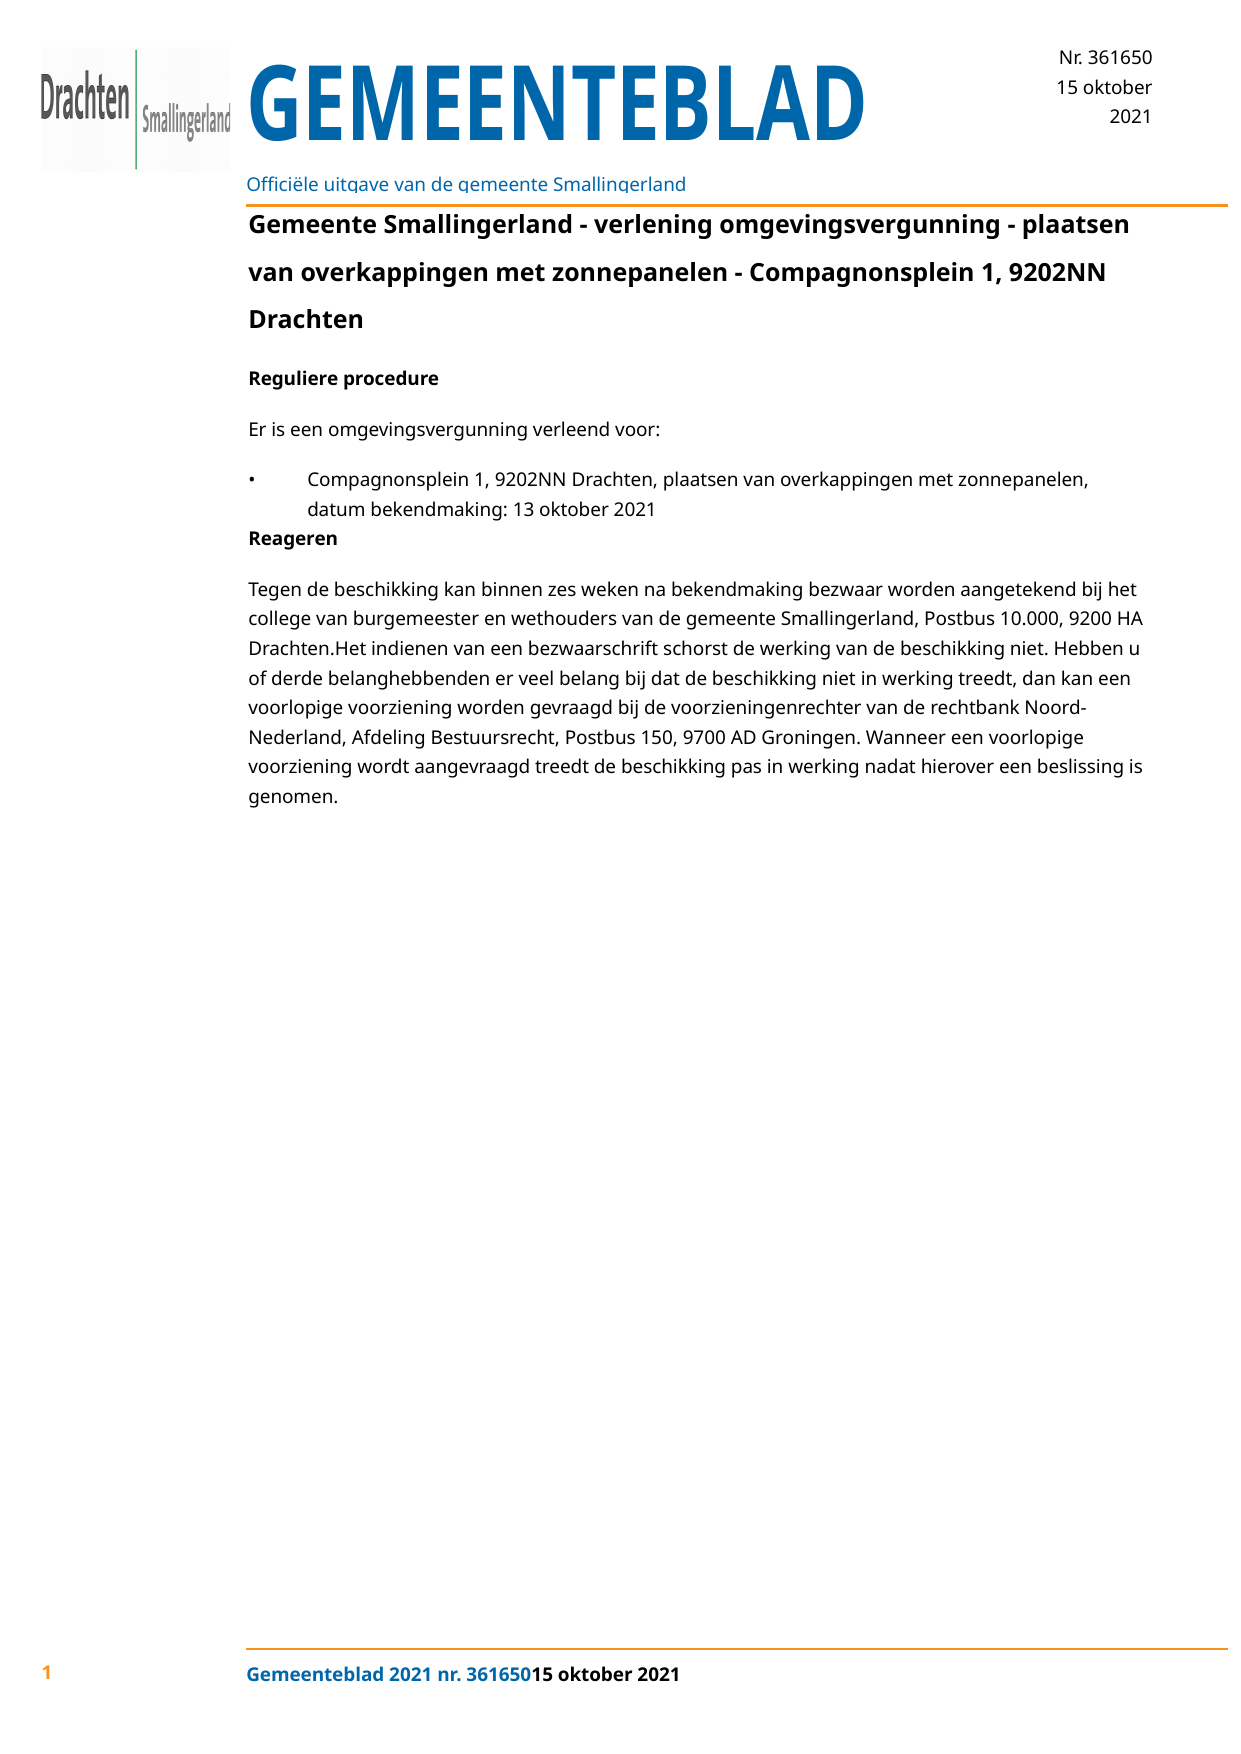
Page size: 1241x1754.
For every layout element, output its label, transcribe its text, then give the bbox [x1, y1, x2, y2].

text Reguliere procedure [248, 366, 1152, 391]
text Er is een omgevingsvergunning verleend voor: [248, 416, 1152, 442]
text Tegen de beschikking kan binnen zes weken na bekendmaking bezwaar worden aangetekend bij het college van burgemeester en wethouders van de gemeente Smallingerland, Postbus 10.000, 9200 HA Drachten.Het indienen van een bezwaarschrift schorst de werking van de beschikking niet. Hebben u of derde belanghebbenden er veel belang bij dat de beschikking niet in werking treedt, dan kan een voorlopige voorziening worden gevraagd bij de voorzieningenrechter van de rechtbank Noord-Nederland, Afdeling Bestuursrecht, Postbus 150, 9700 AD Groningen. Wanneer een voorlopige voorziening wordt aangevraagd treedt de beschikking pas in werking nadat hierover een beslissing is genomen. [248, 576, 1152, 809]
text Gemeente Smallingerland - verlening omgevingsvergunning - plaatsen van overkappingen met zonnepanelen - Compagnonsplein 1, 9202NN Drachten [248, 207, 1152, 336]
list Compagnonsplein 1, 9202NN Drachten, plaatsen van overkappingen met zonnepanelen, datum bekendmaking: 13 oktober 2021 [248, 466, 1152, 522]
picture [41, 47, 231, 172]
text Reageren [248, 526, 1152, 551]
